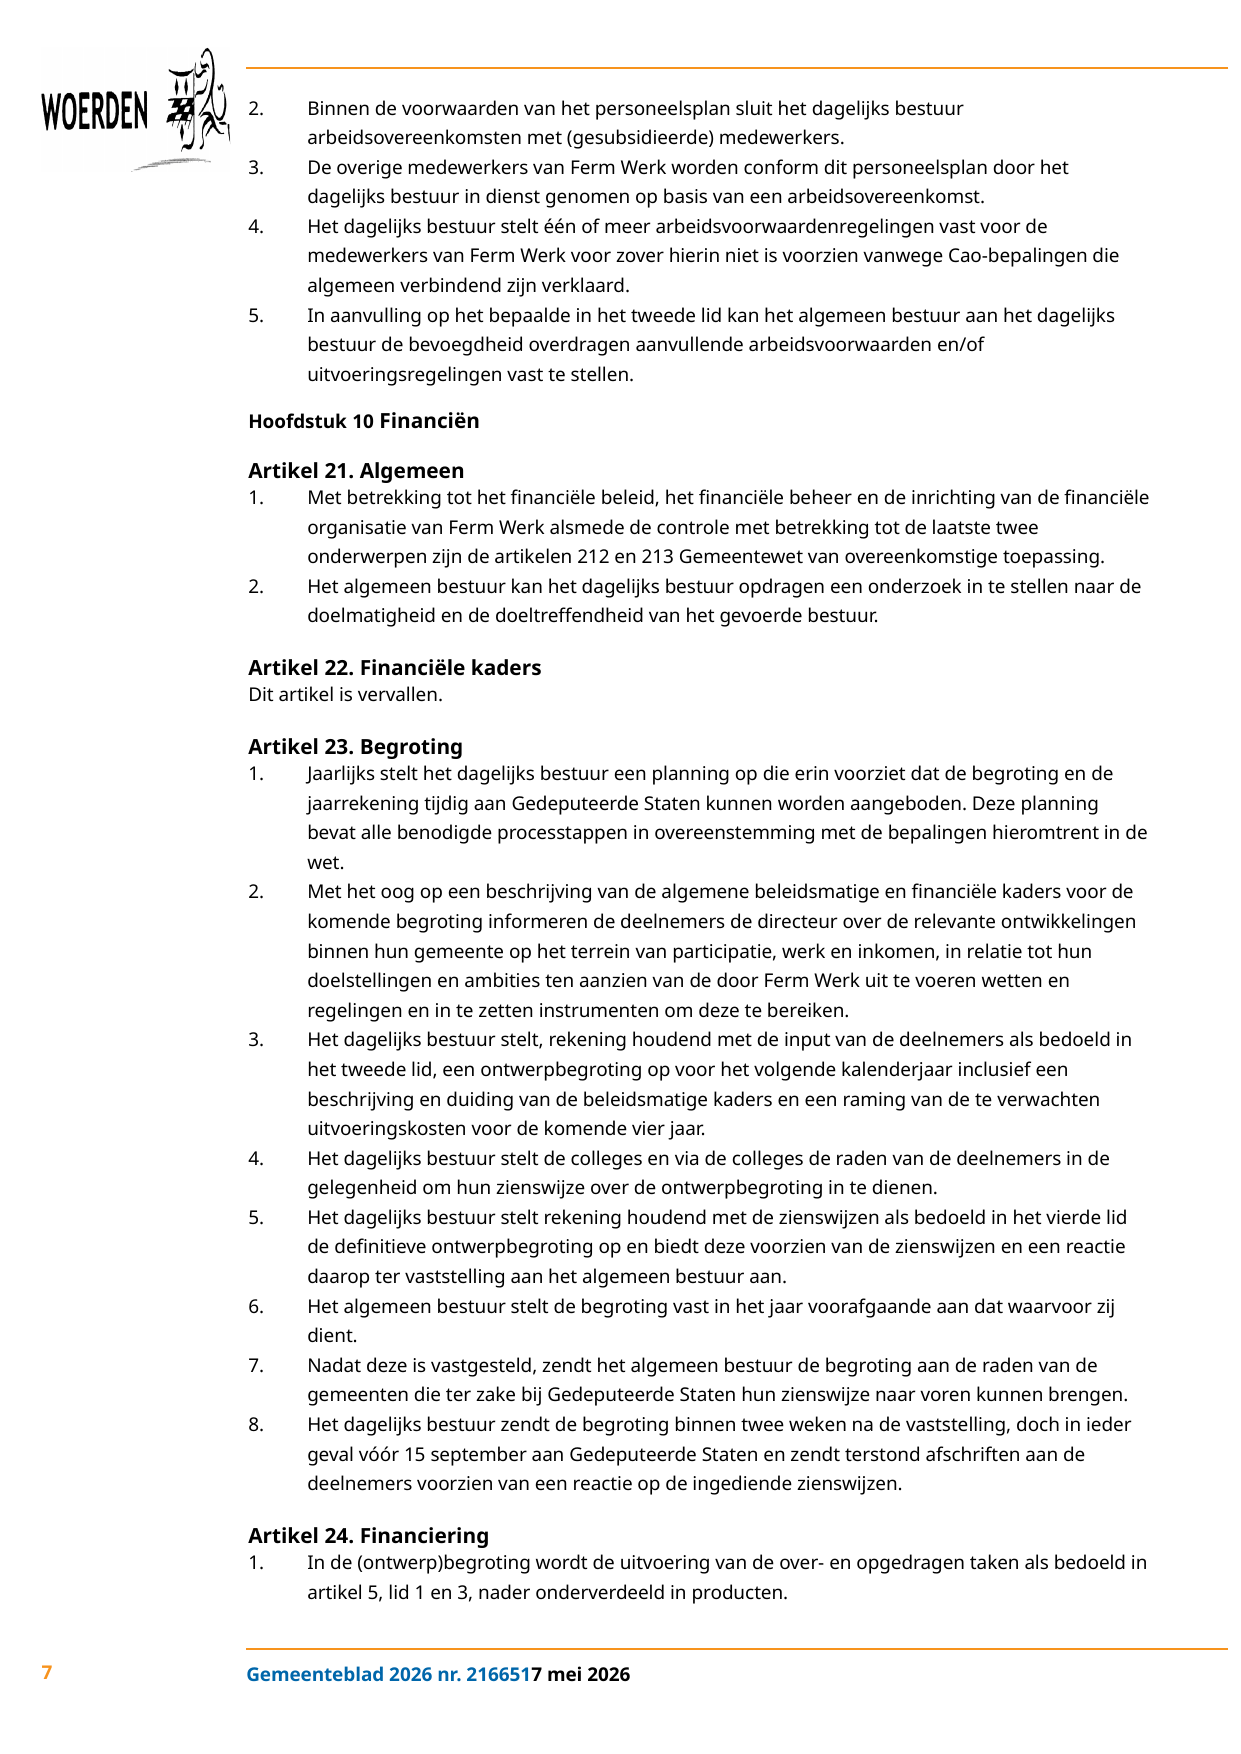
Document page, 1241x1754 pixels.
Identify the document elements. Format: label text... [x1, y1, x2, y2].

text Artikel 24. Financiering [248, 1521, 1152, 1549]
text Artikel 22. Financiële kaders [248, 653, 1152, 682]
list Het dagelijks bestuur zendt de begroting binnen twee weken na de vaststelling, doch in ieder geval vóór 15 september aan Gedeputeerde Staten en zendt terstond afschriften aan de deelnemers voorzien van een reactie op de ingediende zienswijzen. [248, 1411, 1152, 1496]
picture [41, 47, 231, 172]
list Het dagelijks bestuur stelt de colleges en via de colleges de raden van de deelnemers in de gelegenheid om hun zienswijze over de ontwerpbegroting in te dienen. [248, 1145, 1152, 1200]
list Binnen de voorwaarden van het personeelsplan sluit het dagelijks bestuur arbeidsovereenkomsten met (gesubsidieerde) medewerkers. [248, 95, 1152, 150]
text Artikel 23. Begroting [248, 732, 1152, 760]
text Dit artikel is vervallen. [248, 682, 1152, 707]
list Nadat deze is vastgesteld, zendt het algemeen bestuur de begroting aan de raden van de gemeenten die ter zake bij Gedeputeerde Staten hun zienswijze naar voren kunnen brengen. [248, 1352, 1152, 1407]
text Artikel 21. Algemeen [248, 456, 1152, 484]
list De overige medewerkers van Ferm Werk worden conform dit personeelsplan door het dagelijks bestuur in dienst genomen op basis van een arbeidsovereenkomst. [248, 154, 1152, 209]
list Het algemeen bestuur stelt de begroting vast in het jaar voorafgaande aan dat waarvoor zij dient. [248, 1293, 1152, 1348]
list Jaarlijks stelt het dagelijks bestuur een planning op die erin voorziet dat de begroting en de jaarrekening tijdig aan Gedeputeerde Staten kunnen worden aangeboden. Deze planning bevat alle benodigde processtappen in overeenstemming met de bepalingen hieromtrent in de wet. [248, 760, 1152, 875]
list Het dagelijks bestuur stelt, rekening houdend met de input van de deelnemers als bedoeld in het tweede lid, een ontwerpbegroting op voor het volgende kalenderjaar inclusief een beschrijving en duiding van de beleidsmatige kaders en een raming van de te verwachten uitvoeringskosten voor de komende vier jaar. [248, 1027, 1152, 1141]
list Het dagelijks bestuur stelt één of meer arbeidsvoorwaardenregelingen vast voor de medewerkers van Ferm Werk voor zover hierin niet is voorzien vanwege Cao-bepalingen die algemeen verbindend zijn verklaard. [248, 213, 1152, 298]
list Het algemeen bestuur kan het dagelijks bestuur opdragen een onderzoek in te stellen naar de doelmatigheid en de doeltreffendheid van het gevoerde bestuur. [248, 573, 1152, 628]
list In aanvulling op het bepaalde in het tweede lid kan het algemeen bestuur aan het dagelijks bestuur de bevoegdheid overdragen aanvullende arbeidsvoorwaarden en/of uitvoeringsregelingen vast te stellen. [248, 302, 1152, 387]
list Met het oog op een beschrijving van de algemene beleidsmatige en financiële kaders voor de komende begroting informeren de deelnemers de directeur over de relevante ontwikkelingen binnen hun gemeente op het terrein van participatie, werk en inkomen, in relatie tot hun doelstellingen en ambities ten aanzien van de door Ferm Werk uit te voeren wetten en regelingen en in te zetten instrumenten om deze te bereiken. [248, 879, 1152, 1023]
text Hoofdstuk 10 Financiën [248, 407, 1152, 435]
list In de (ontwerp)begroting wordt de uitvoering van de over- en opgedragen taken als bedoeld in artikel 5, lid 1 en 3, nader onderverdeeld in producten. [248, 1549, 1152, 1604]
list Het dagelijks bestuur stelt rekening houdend met de zienswijzen als bedoeld in het vierde lid de definitieve ontwerpbegroting op en biedt deze voorzien van de zienswijzen en een reactie daarop ter vaststelling aan het algemeen bestuur aan. [248, 1204, 1152, 1289]
list Met betrekking tot het financiële beleid, het financiële beheer en de inrichting van de financiële organisatie van Ferm Werk alsmede de controle met betrekking tot de laatste twee onderwerpen zijn de artikelen 212 en 213 Gemeentewet van overeenkomstige toepassing. [248, 484, 1152, 569]
